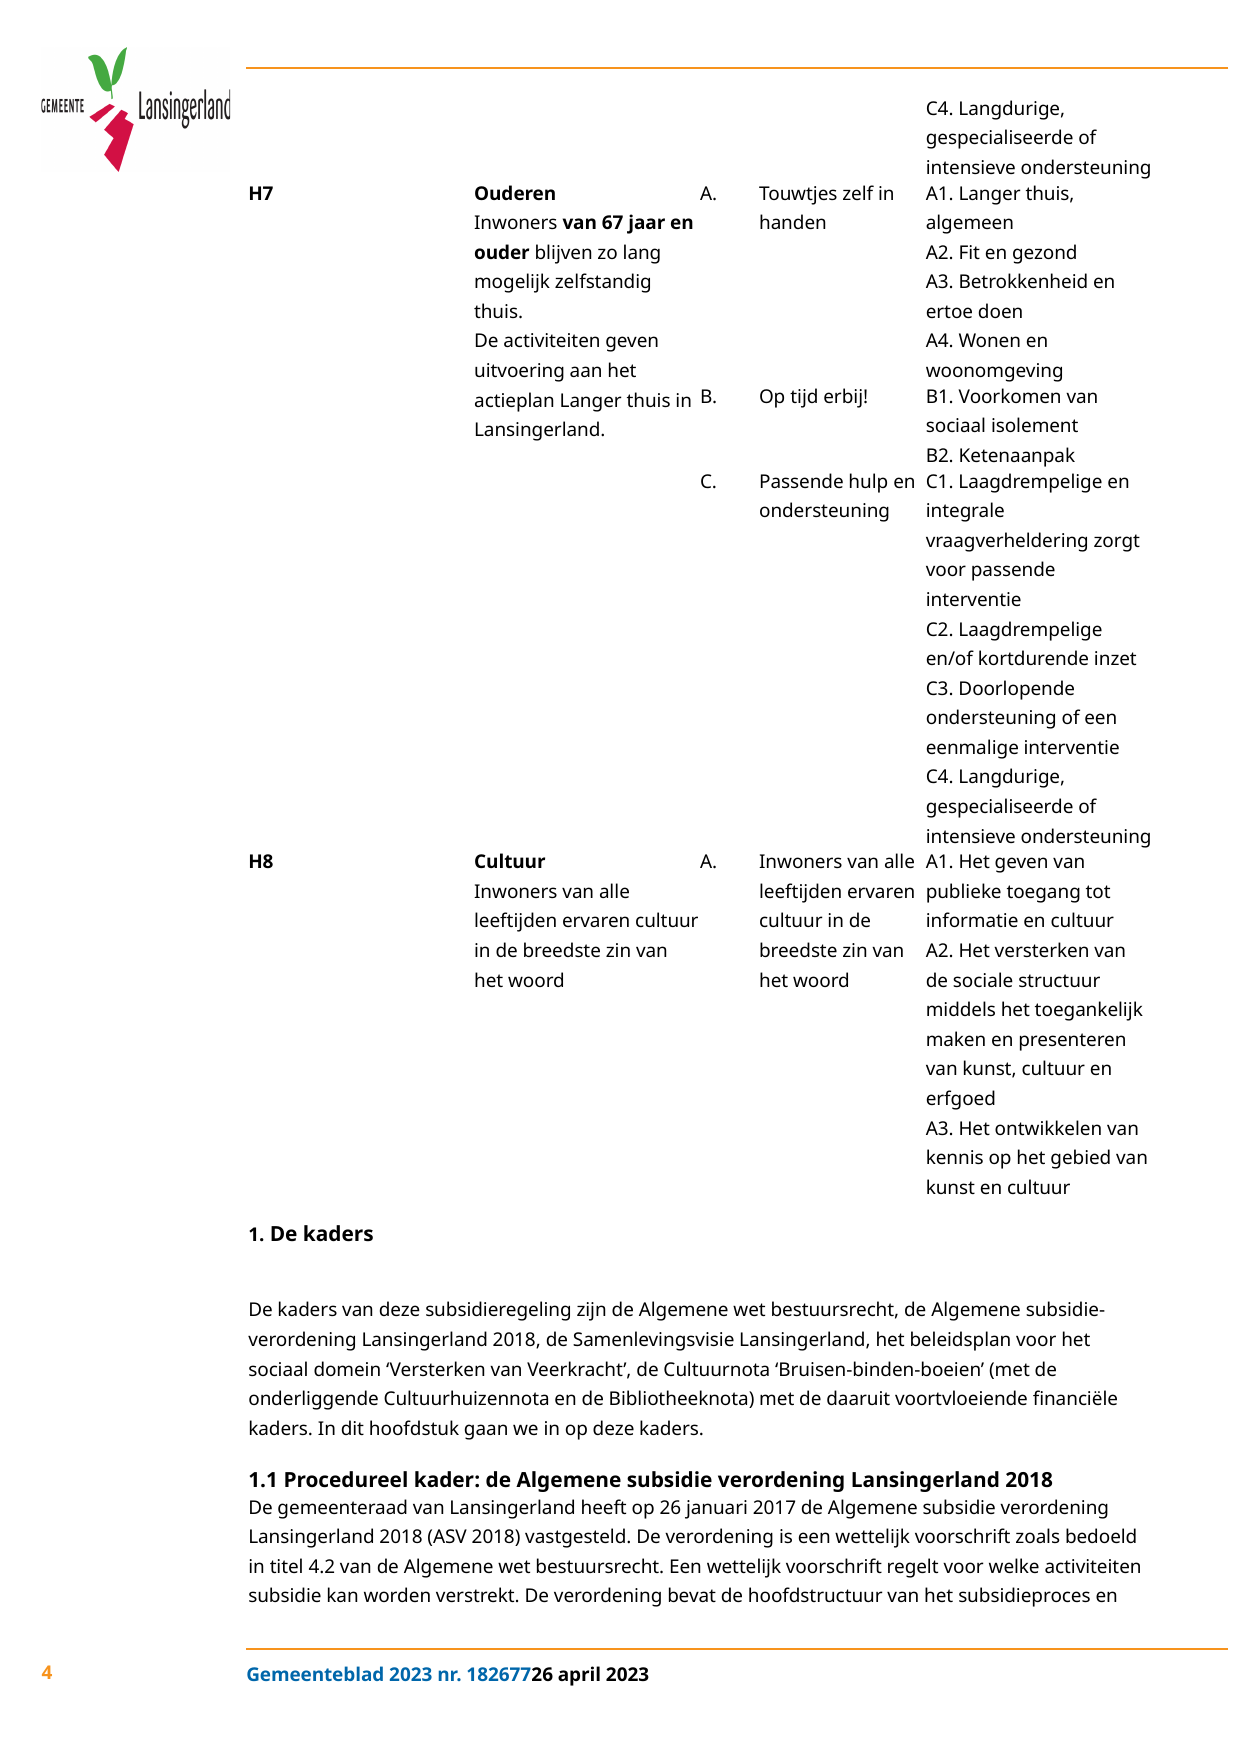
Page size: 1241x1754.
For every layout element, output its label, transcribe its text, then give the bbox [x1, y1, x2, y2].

table_cell Cultuur Inwoners van alle leeftijden ervaren cultuur in de breedste zin van het woord [474, 849, 700, 1200]
text 1.1 Procedureel kader: de Algemene subsidie verordening Lansingerland 2018 [248, 1465, 1152, 1494]
table_cell [474, 95, 700, 180]
table_cell [248, 95, 474, 180]
table_cell Ouderen Inwoners van 67 jaar en ouder blijven zo lang mogelijk zelfstandig thuis. De activiteiten geven uitvoering aan het actieplan Langer thuis in Lansingerland. [474, 180, 700, 848]
text De gemeenteraad van Lansingerland heeft op 26 januari 2017 de Algemene subsidie verordening Lansingerland 2018 (ASV 2018) vastgesteld. De verordening is een wettelijk voorschrift zoals bedoeld in titel 4.2 van de Algemene wet bestuursrecht. Een wettelijk voorschrift regelt voor welke activiteiten subsidie kan worden verstrekt. De verordening bevat de hoofdstructuur van het subsidieproces en [248, 1494, 1152, 1608]
picture [41, 47, 231, 172]
table_cell B1. Voorkomen van sociaal isolement B2. Ketenaanpak [926, 383, 1152, 468]
table_cell C4. Langdurige, gespecialiseerde of intensieve ondersteuning [926, 95, 1152, 180]
table_cell Op tijd erbij! [700, 383, 926, 468]
table_cell H8 [248, 849, 474, 1200]
table_cell Passende hulp en ondersteuning [700, 468, 926, 848]
table_cell Inwoners van alle leeftijden ervaren cultuur in de breedste zin van het woord [700, 849, 926, 1200]
text De kaders van deze subsidieregeling zijn de Algemene wet bestuursrecht, de Algemene subsidie-verordening Lansingerland 2018, de Samenlevingsvisie Lansingerland, het beleidsplan voor het sociaal domein ‘Versterken van Veerkracht’, de Cultuurnota ‘Bruisen-binden-boeien’ (met de onderliggende Cultuurhuizennota en de Bibliotheeknota) met de daaruit voortvloeiende financiële kaders. In dit hoofdstuk gaan we in op deze kaders. [248, 1297, 1152, 1441]
table_cell A1. Het geven van publieke toegang tot informatie en cultuur A2. Het versterken van de sociale structuur middels het toegankelijk maken en presenteren van kunst, cultuur en erfgoed A3. Het ontwikkelen van kennis op het gebied van kunst en cultuur [926, 849, 1152, 1200]
table_cell Touwtjes zelf in handen [700, 180, 926, 383]
table_cell A1. Langer thuis, algemeen A2. Fit en gezond A3. Betrokkenheid en ertoe doen A4. Wonen en woonomgeving [926, 180, 1152, 383]
table_cell C1. Laagdrempelige en integrale vraagverheldering zorgt voor passende interventie C2. Laagdrempelige en/of kortdurende inzet C3. Doorlopende ondersteuning of een eenmalige interventie C4. Langdurige, gespecialiseerde of intensieve ondersteuning [926, 468, 1152, 848]
table_cell H7 [248, 180, 474, 848]
table_cell [700, 95, 926, 180]
text 1. De kaders [248, 1219, 1152, 1247]
